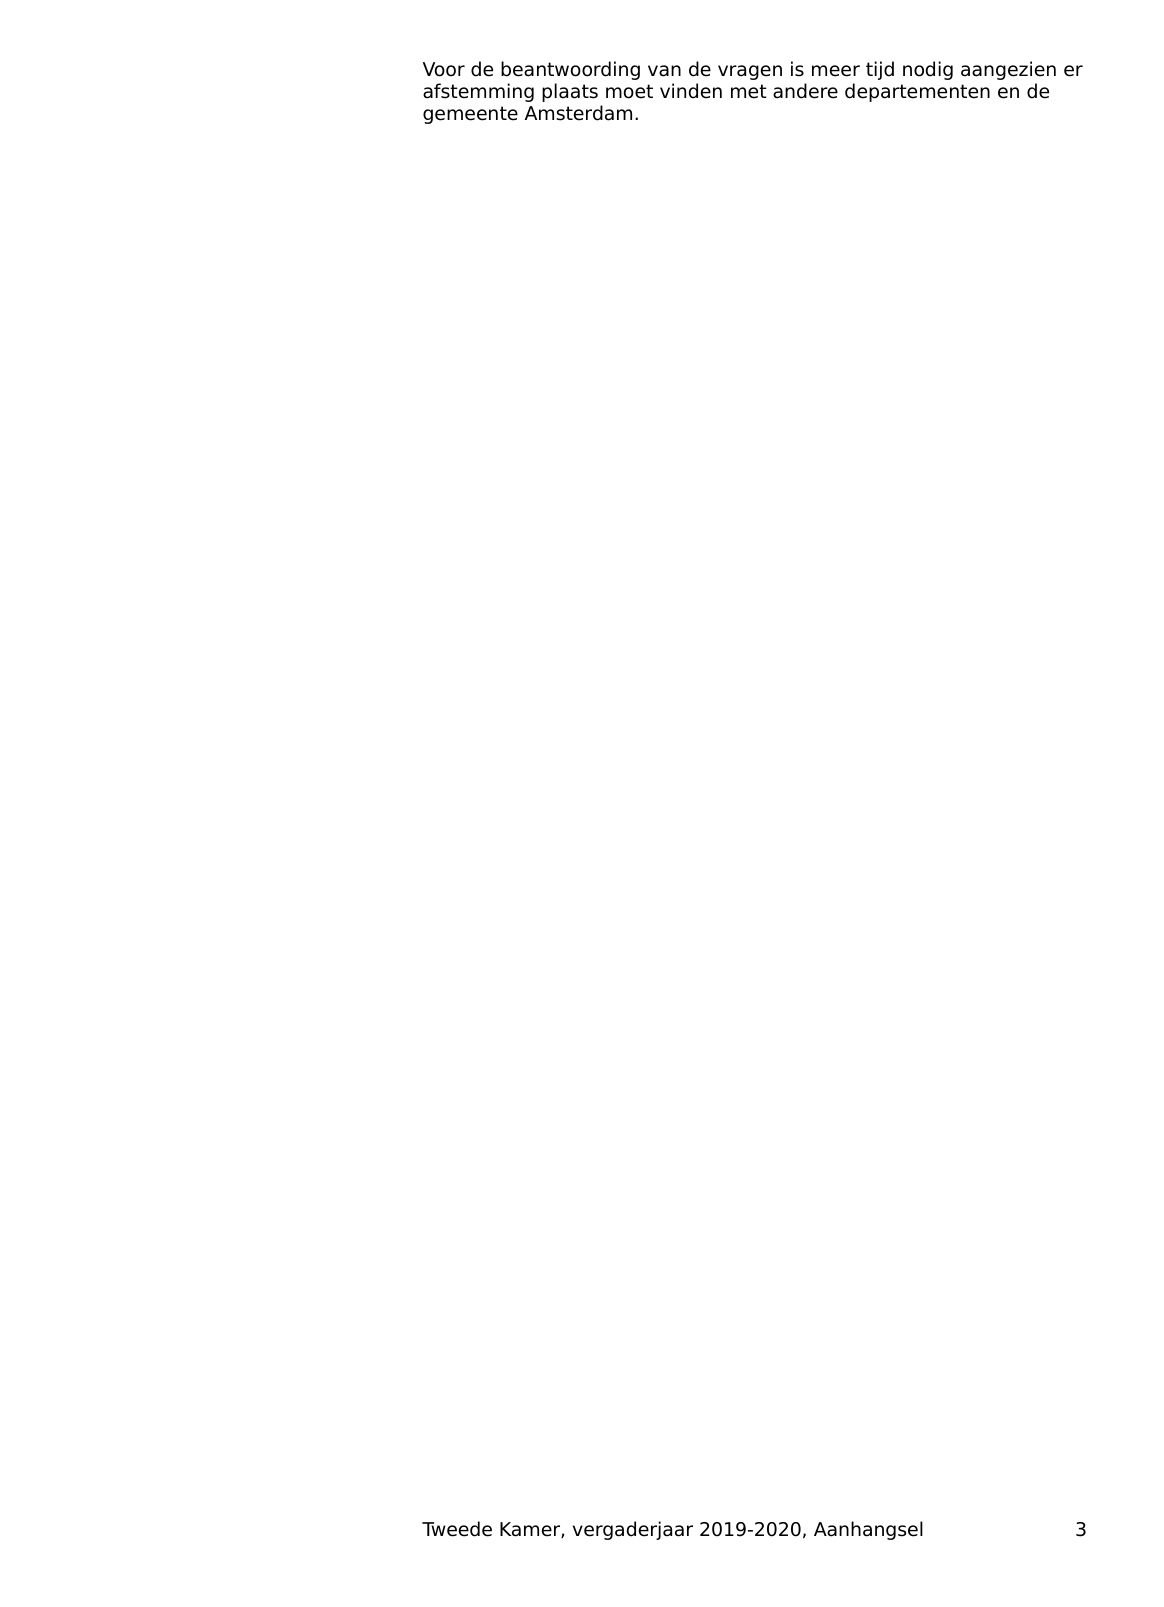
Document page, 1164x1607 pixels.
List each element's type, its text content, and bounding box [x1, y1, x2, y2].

text Voor de beantwoording van de vragen is meer tijd nodig aangezien er afstemming plaats moet vinden met andere departementen en de gemeente Amsterdam. [422, 59, 1087, 125]
